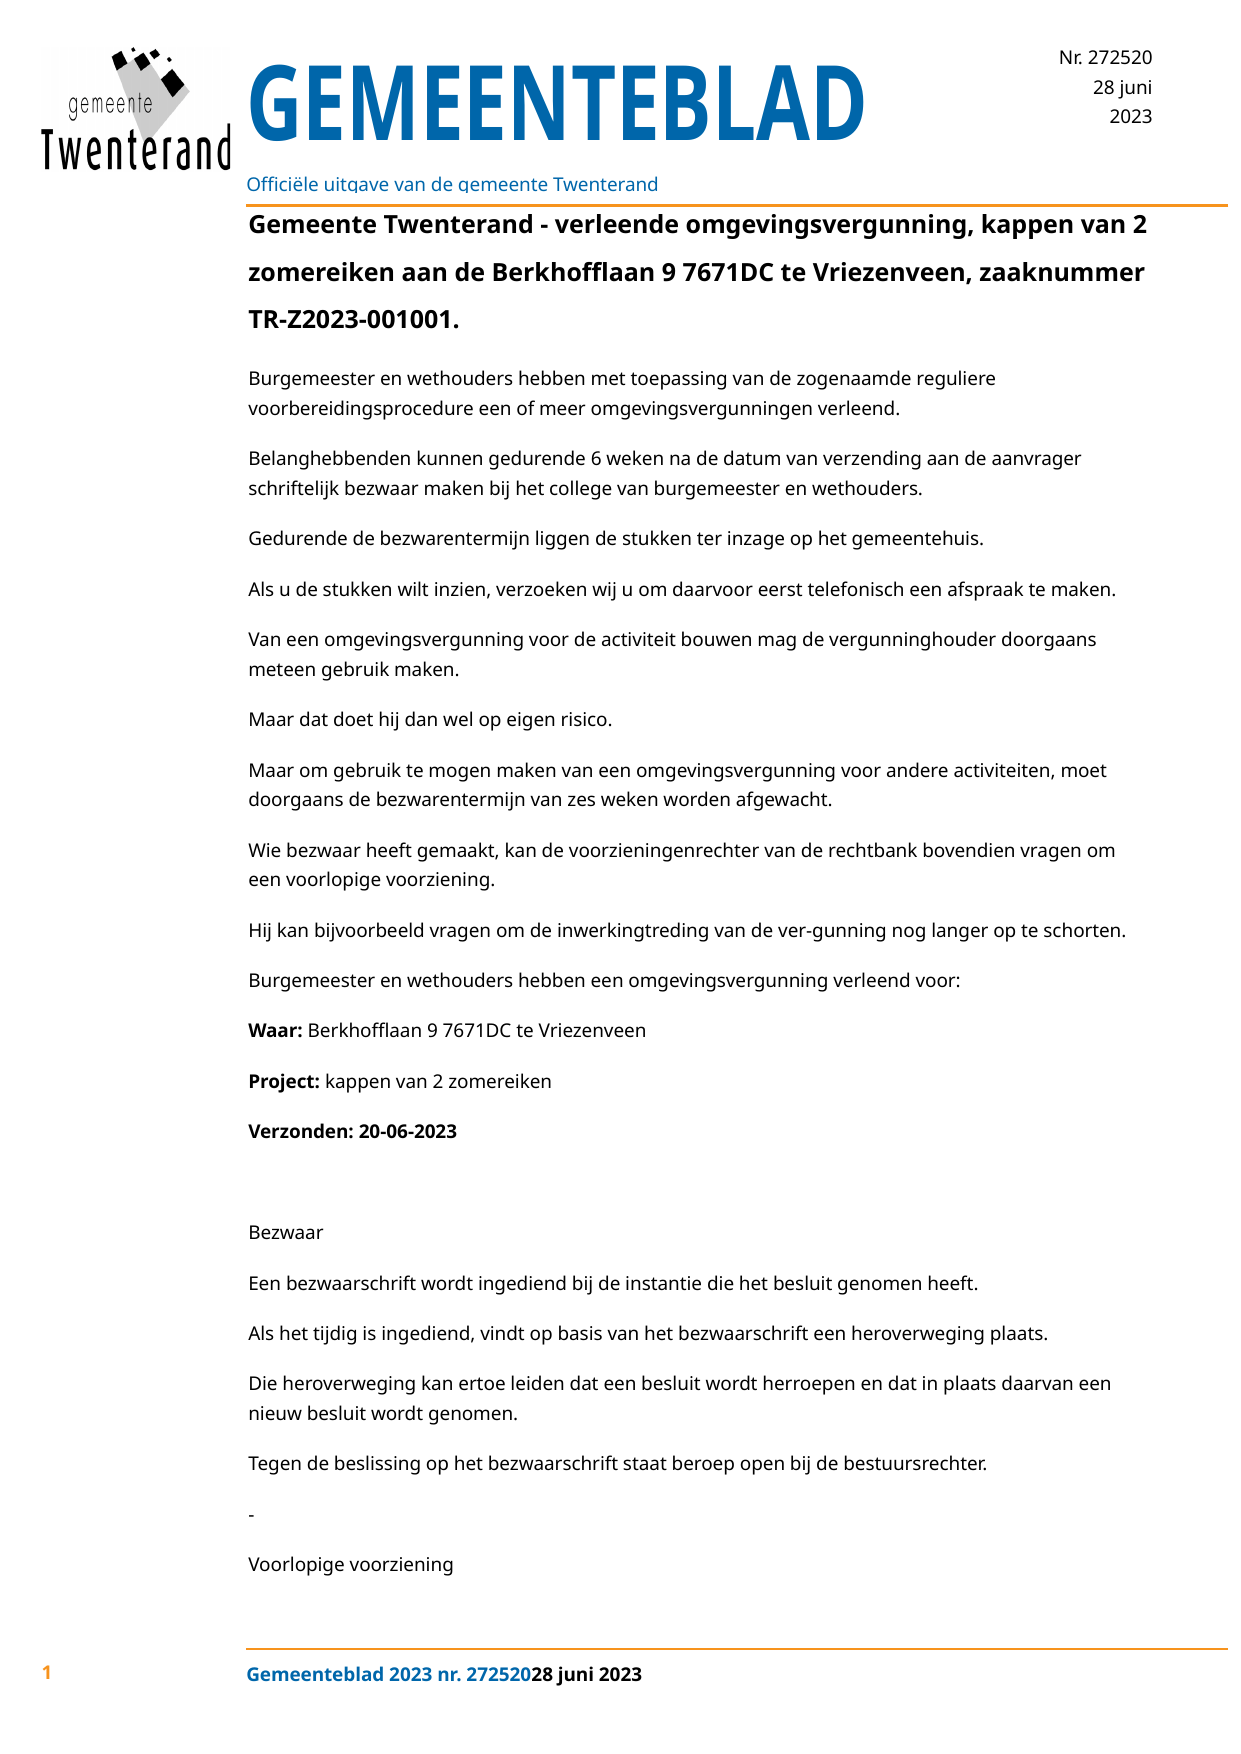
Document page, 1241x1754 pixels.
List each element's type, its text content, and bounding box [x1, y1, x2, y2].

text Verzonden: 20-06-2023 [248, 1118, 1152, 1144]
text Waar: Berkhofflaan 9 7671DC te Vriezenveen [248, 1018, 1152, 1043]
text Bezwaar [248, 1219, 1152, 1245]
text Hij kan bijvoorbeeld vragen om de inwerkingtreding van de ver-gunning nog langer op te schorten. [248, 917, 1152, 942]
text Van een omgevingsvergunning voor de activiteit bouwen mag de vergunninghouder doorgaans meteen gebruik maken. [248, 626, 1152, 682]
text Burgemeester en wethouders hebben met toepassing van de zogenaamde reguliere voorbereidingsprocedure een of meer omgevingsvergunningen verleend. [248, 366, 1152, 421]
text - [248, 1501, 1152, 1527]
text Als het tijdig is ingediend, vindt op basis van het bezwaarschrift een heroverweging plaats. [248, 1320, 1152, 1346]
text Gemeente Twenterand - verleende omgevingsvergunning, kappen van 2 zomereiken aan de Berkhofflaan 9 7671DC te Vriezenveen, zaaknummer TR-Z2023-001001. [248, 207, 1152, 336]
text Wie bezwaar heeft gemaakt, kan de voorzieningenrechter van de rechtbank bovendien vragen om een voorlopige voorziening. [248, 837, 1152, 892]
text Maar om gebruik te mogen maken van een omgevingsvergunning voor andere activiteiten, moet doorgaans de bezwarentermijn van zes weken worden afgewacht. [248, 757, 1152, 812]
text Tegen de beslissing op het bezwaarschrift staat beroep open bij de bestuursrechter. [248, 1451, 1152, 1476]
text Maar dat doet hij dan wel op eigen risico. [248, 706, 1152, 732]
text Die heroverweging kan ertoe leiden dat een besluit wordt herroepen en dat in plaats daarvan een nieuw besluit wordt genomen. [248, 1371, 1152, 1426]
text Burgemeester en wethouders hebben een omgevingsvergunning verleend voor: [248, 967, 1152, 993]
picture [41, 47, 231, 172]
text Belanghebbenden kunnen gedurende 6 weken na de datum van verzending aan de aanvrager schriftelijk bezwaar maken bij het college van burgemeester en wethouders. [248, 446, 1152, 501]
text Project: kappen van 2 zomereiken [248, 1068, 1152, 1094]
text Gedurende de bezwarentermijn liggen de stukken ter inzage op het gemeentehuis. [248, 526, 1152, 551]
text Voorlopige voorziening [248, 1551, 1152, 1577]
text Een bezwaarschrift wordt ingediend bij de instantie die het besluit genomen heeft. [248, 1270, 1152, 1295]
text Als u de stukken wilt inzien, verzoeken wij u om daarvoor eerst telefonisch een afspraak te maken. [248, 576, 1152, 602]
